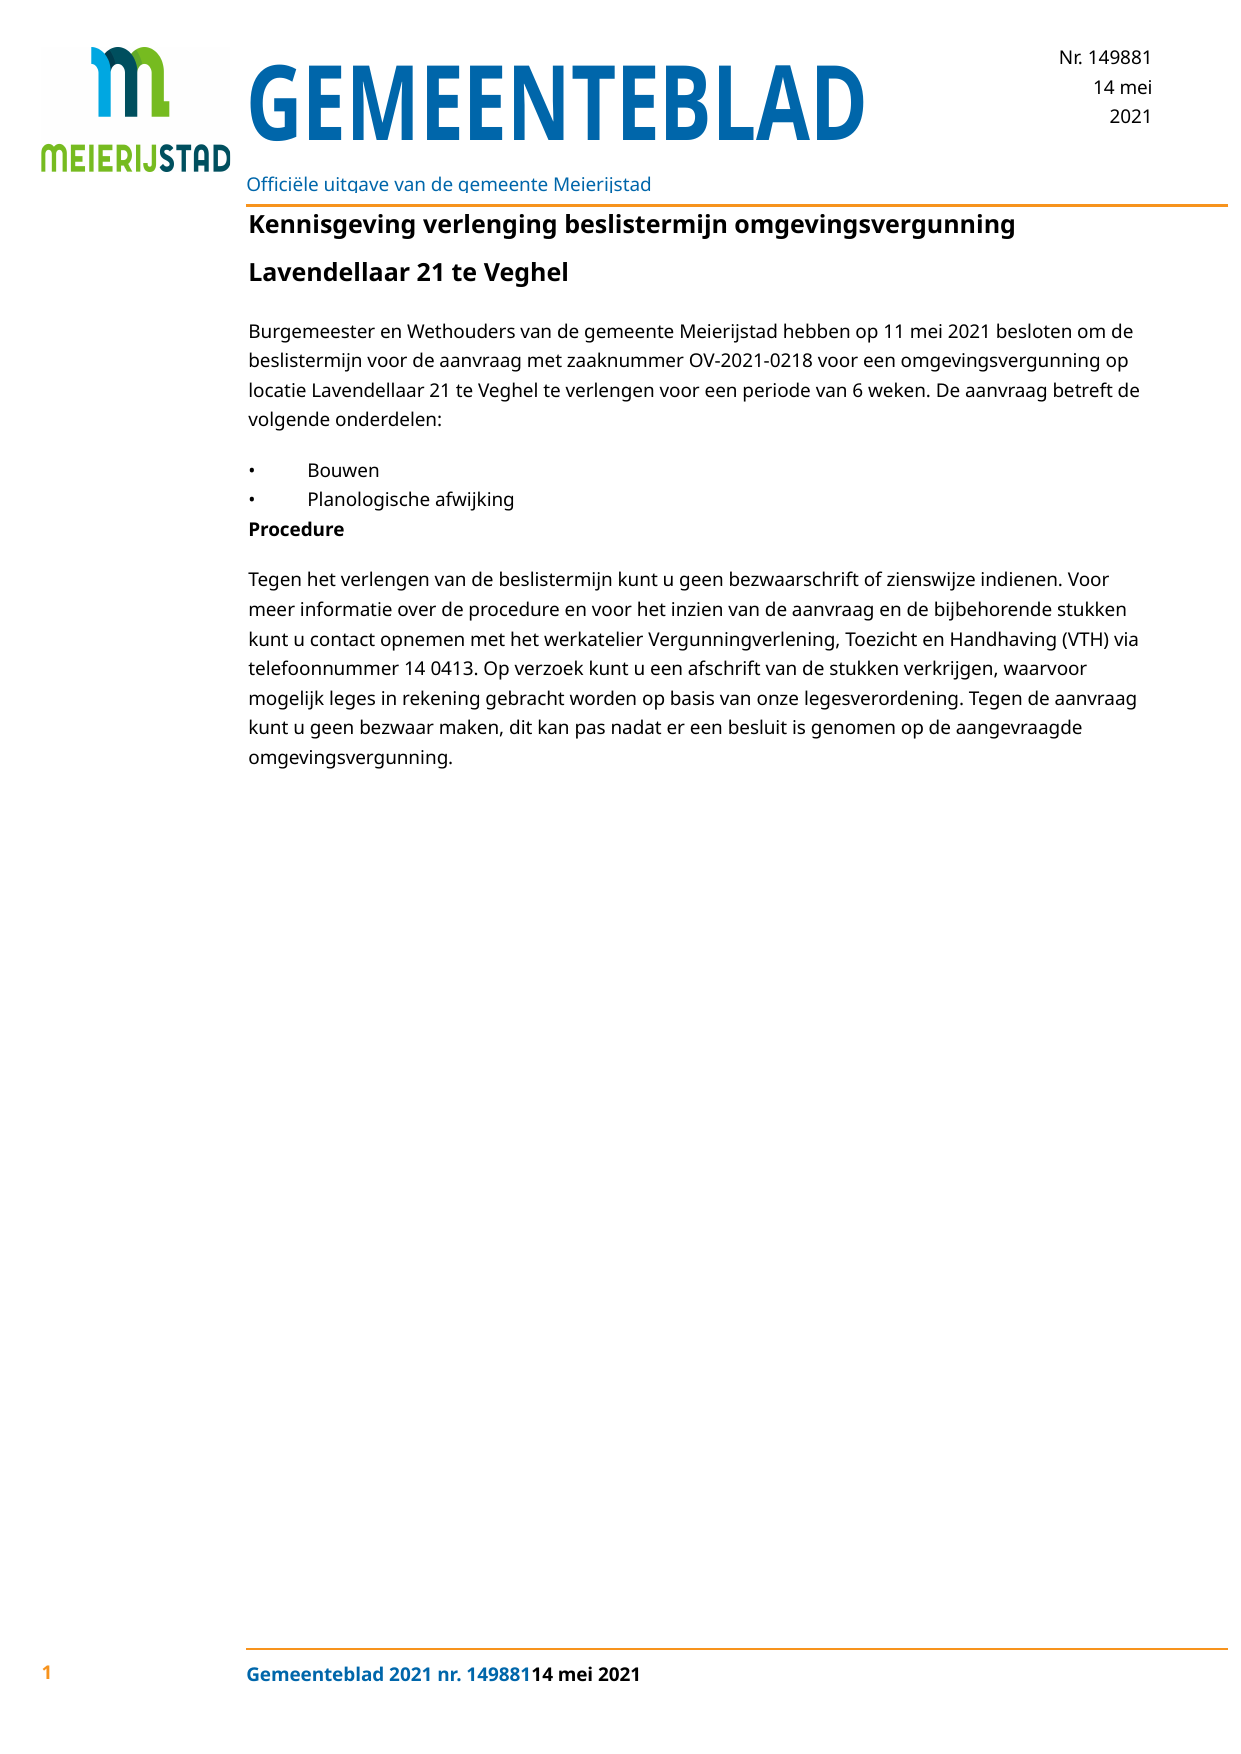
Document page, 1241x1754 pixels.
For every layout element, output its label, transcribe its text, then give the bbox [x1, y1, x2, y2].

list Bouwen [248, 457, 1152, 483]
text Burgemeester en Wethouders van de gemeente Meierijstad hebben op 11 mei 2021 besloten om de beslistermijn voor de aanvraag met zaaknummer OV-2021-0218 voor een omgevingsvergunning op locatie Lavendellaar 21 te Veghel te verlengen voor een periode van 6 weken. De aanvraag betreft de volgende onderdelen: [248, 318, 1152, 432]
list Planologische afwijking [248, 487, 1152, 512]
text Tegen het verlengen van de beslistermijn kunt u geen bezwaarschrift of zienswijze indienen. Voor meer informatie over de procedure en voor het inzien van de aanvraag en de bijbehorende stukken kunt u contact opnemen met het werkatelier Vergunningverlening, Toezicht en Handhaving (VTH) via telefoonnummer 14 0413. Op verzoek kunt u een afschrift van de stukken verkrijgen, waarvoor mogelijk leges in rekening gebracht worden op basis van onze legesverordening. Tegen de aanvraag kunt u geen bezwaar maken, dit kan pas nadat er een besluit is genomen op de aangevraagde omgevingsvergunning. [248, 567, 1152, 770]
text Kennisgeving verlenging beslistermijn omgevingsvergunning Lavendellaar 21 te Veghel [248, 207, 1152, 288]
picture [41, 47, 231, 172]
text Procedure [248, 516, 1152, 542]
